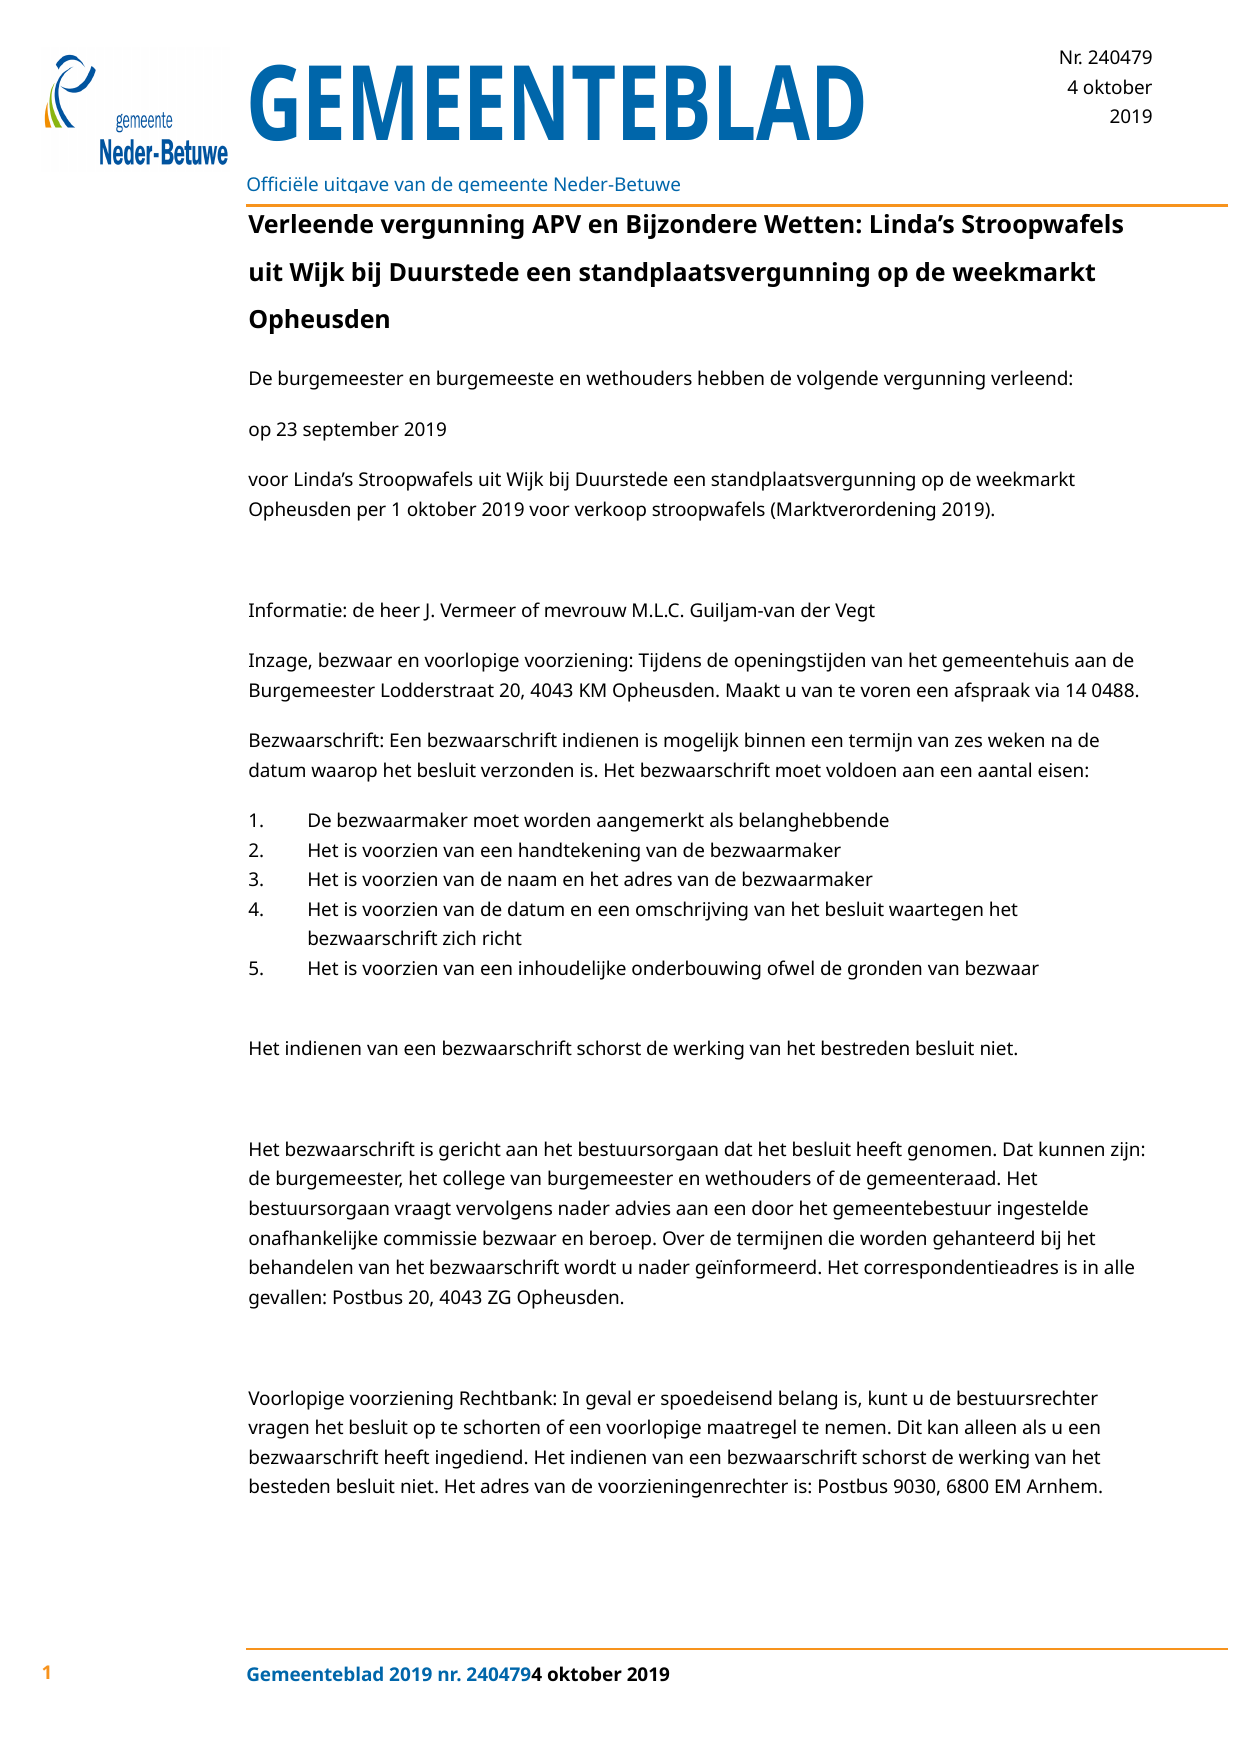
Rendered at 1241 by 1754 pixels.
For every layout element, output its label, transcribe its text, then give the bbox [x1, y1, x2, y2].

picture [41, 47, 231, 172]
list Het is voorzien van de datum en een omschrijving van het besluit waartegen het bezwaarschrift zich richt [248, 896, 1152, 951]
text De burgemeester en burgemeeste en wethouders hebben de volgende vergunning verleend: [248, 366, 1152, 391]
text Het bezwaarschrift is gericht aan het bestuursorgaan dat het besluit heeft genomen. Dat kunnen zijn: de burgemeester, het college van burgemeester en wethouders of de gemeenteraad. Het bestuursorgaan vraagt vervolgens nader advies aan een door het gemeentebestuur ingestelde onafhankelijke commissie bezwaar en beroep. Over de termijnen die worden gehanteerd bij het behandelen van het bezwaarschrift wordt u nader geïnformeerd. Het correspondentieadres is in alle gevallen: Postbus 20, 4043 ZG Opheusden. [248, 1136, 1152, 1309]
text Verleende vergunning APV en Bijzondere Wetten: Linda’s Stroopwafels uit Wijk bij Duurstede een standplaatsvergunning op de weekmarkt Opheusden [248, 207, 1152, 336]
text Het indienen van een bezwaarschrift schorst de werking van het bestreden besluit niet. [248, 1035, 1152, 1061]
list Het is voorzien van een inhoudelijke onderbouwing ofwel de gronden van bezwaar [248, 955, 1152, 981]
list De bezwaarmaker moet worden aangemerkt als belanghebbende [248, 807, 1152, 833]
text Voorlopige voorziening Rechtbank: In geval er spoedeisend belang is, kunt u de bestuursrechter vragen het besluit op te schorten of een voorlopige maatregel te nemen. Dit kan alleen als u een bezwaarschrift heeft ingediend. Het indienen van een bezwaarschrift schorst de werking van het besteden besluit niet. Het adres van de voorzieningenrechter is: Postbus 9030, 6800 EM Arnhem. [248, 1385, 1152, 1499]
list Het is voorzien van de naam en het adres van de bezwaarmaker [248, 866, 1152, 892]
text Inzage, bezwaar en voorlopige voorziening: Tijdens de openingstijden van het gemeentehuis aan de Burgemeester Lodderstraat 20, 4043 KM Opheusden. Maakt u van te voren een afspraak via 14 0488. [248, 647, 1152, 702]
list Het is voorzien van een handtekening van de bezwaarmaker [248, 837, 1152, 862]
text Bezwaarschrift: Een bezwaarschrift indienen is mogelijk binnen een termijn van zes weken na de datum waarop het besluit verzonden is. Het bezwaarschrift moet voldoen aan een aantal eisen: [248, 727, 1152, 782]
text voor Linda’s Stroopwafels uit Wijk bij Duurstede een standplaatsvergunning op de weekmarkt Opheusden per 1 oktober 2019 voor verkoop stroopwafels (Marktverordening 2019). [248, 466, 1152, 522]
text Informatie: de heer J. Vermeer of mevrouw M.L.C. Guiljam-van der Vegt [248, 597, 1152, 622]
text op 23 september 2019 [248, 416, 1152, 442]
